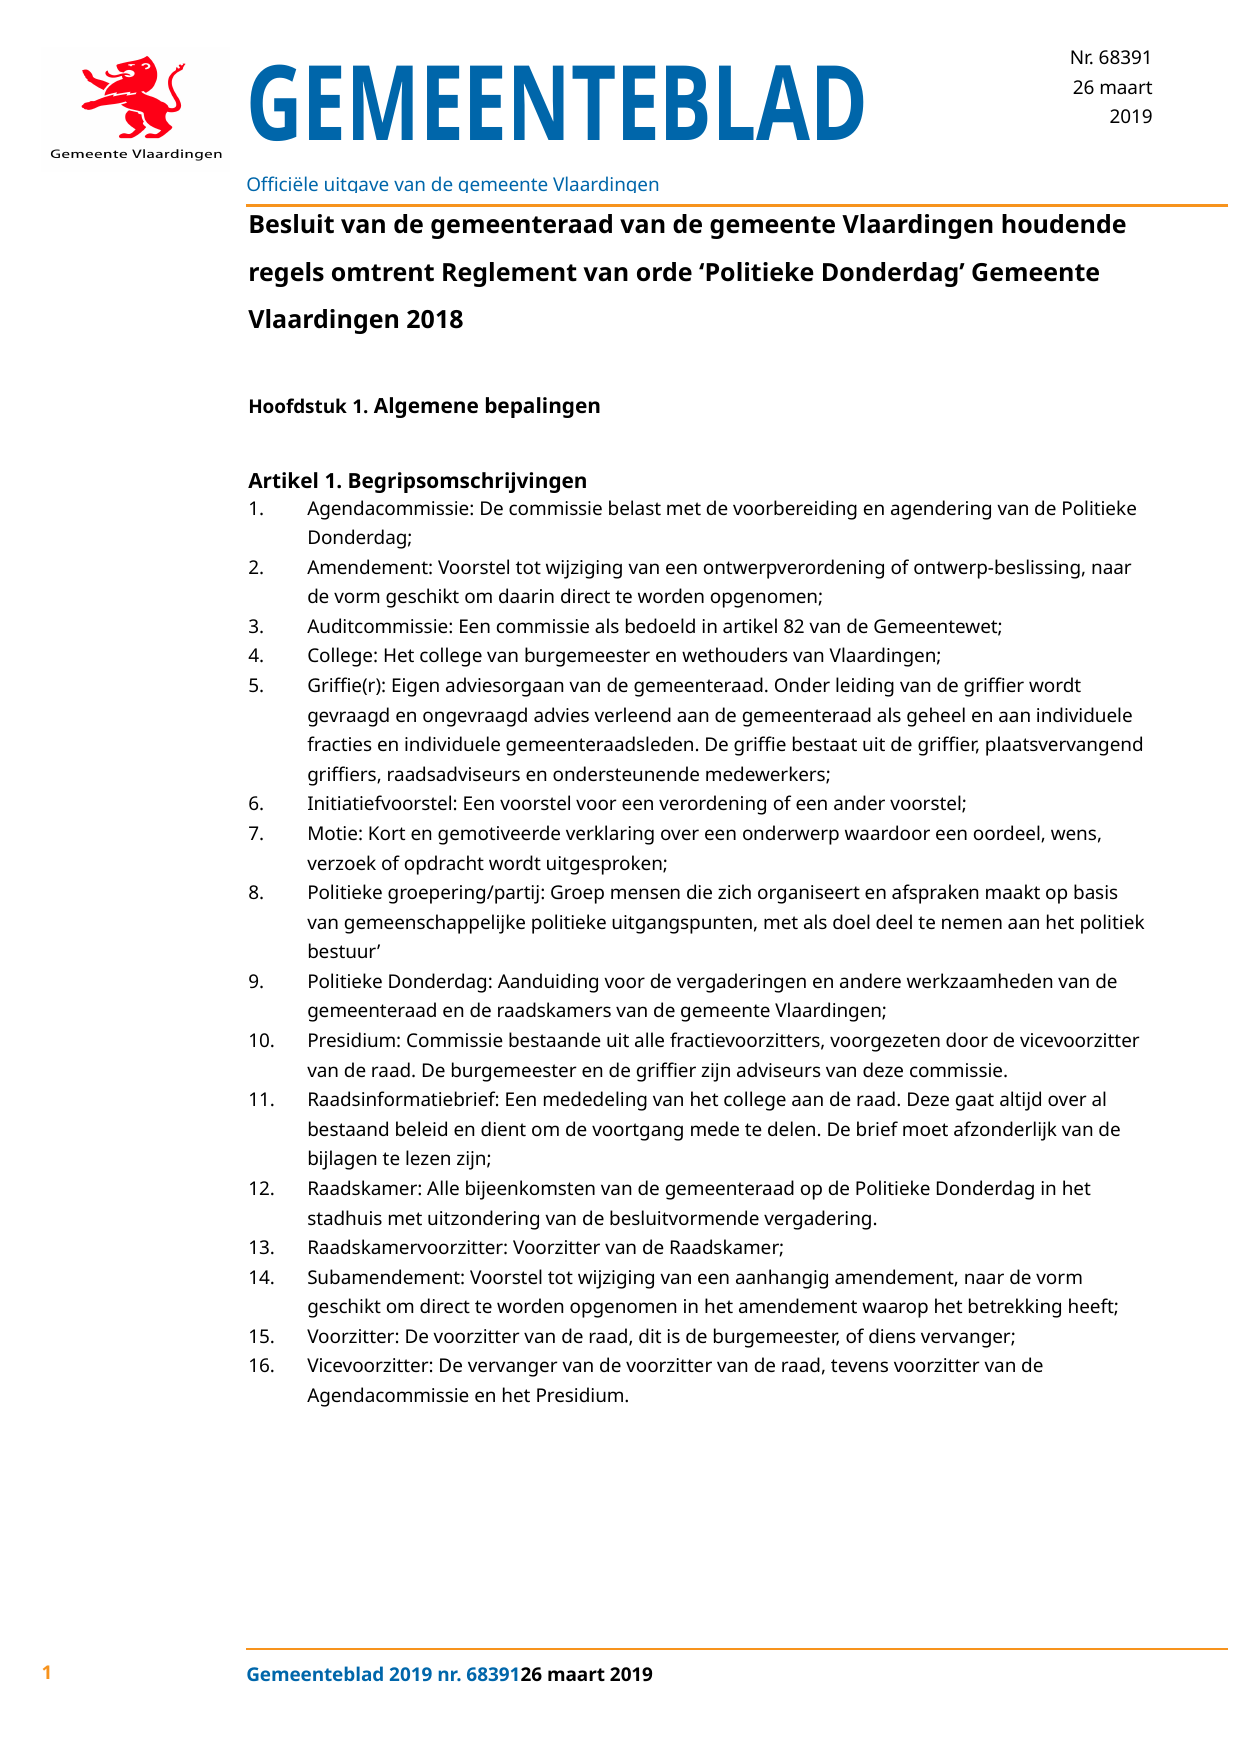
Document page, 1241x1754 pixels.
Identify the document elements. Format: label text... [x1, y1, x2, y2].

list Initiatiefvoorstel: Een voorstel voor een verordening of een ander voorstel; [248, 791, 1152, 816]
picture [41, 47, 231, 172]
list Amendement: Voorstel tot wijziging van een ontwerpverordening of ontwerp-beslissing, naar de vorm geschikt om daarin direct te worden opgenomen; [248, 554, 1152, 609]
list Agendacommissie: De commissie belast met de voorbereiding en agendering van de Politieke Donderdag; [248, 495, 1152, 550]
text Artikel 1. Begripsomschrijvingen [248, 466, 1152, 495]
list Politieke Donderdag: Aanduiding voor de vergaderingen en andere werkzaamheden van de gemeenteraad en de raadskamers van de gemeente Vlaardingen; [248, 968, 1152, 1023]
list Auditcommissie: Een commissie als bedoeld in artikel 82 van de Gemeentewet; [248, 613, 1152, 639]
list Griffie(r): Eigen adviesorgaan van de gemeenteraad. Onder leiding van de griffier wordt gevraagd en ongevraagd advies verleend aan de gemeenteraad als geheel en aan individuele fracties en individuele gemeenteraadsleden. De griffie bestaat uit de griffier, plaatsvervangend griffiers, raadsadviseurs en ondersteunende medewerkers; [248, 672, 1152, 787]
list Vicevoorzitter: De vervanger van de voorzitter van de raad, tevens voorzitter van de Agendacommissie en het Presidium. [248, 1353, 1152, 1408]
text Besluit van de gemeenteraad van de gemeente Vlaardingen houdende regels omtrent Reglement van orde ‘Politieke Donderdag’ Gemeente Vlaardingen 2018 [248, 207, 1152, 336]
text Hoofdstuk 1. Algemene bepalingen [248, 391, 1152, 420]
list Subamendement: Voorstel tot wijziging van een aanhangig amendement, naar de vorm geschikt om direct te worden opgenomen in het amendement waarop het betrekking heeft; [248, 1264, 1152, 1319]
list College: Het college van burgemeester en wethouders van Vlaardingen; [248, 643, 1152, 668]
list Motie: Kort en gemotiveerde verklaring over een onderwerp waardoor een oordeel, wens, verzoek of opdracht wordt uitgesproken; [248, 820, 1152, 875]
list Raadskamervoorzitter: Voorzitter van de Raadskamer; [248, 1234, 1152, 1260]
list Presidium: Commissie bestaande uit alle fractievoorzitters, voorgezeten door de vicevoorzitter van de raad. De burgemeester en de griffier zijn adviseurs van deze commissie. [248, 1027, 1152, 1082]
list Voorzitter: De voorzitter van de raad, dit is de burgemeester, of diens vervanger; [248, 1323, 1152, 1349]
list Raadskamer: Alle bijeenkomsten van de gemeenteraad op de Politieke Donderdag in het stadhuis met uitzondering van de besluitvormende vergadering. [248, 1175, 1152, 1230]
list Raadsinformatiebrief: Een mededeling van het college aan de raad. Deze gaat altijd over al bestaand beleid en dient om de voortgang mede te delen. De brief moet afzonderlijk van de bijlagen te lezen zijn; [248, 1086, 1152, 1171]
list Politieke groepering/partij: Groep mensen die zich organiseert en afspraken maakt op basis van gemeenschappelijke politieke uitgangspunten, met als doel deel te nemen aan het politiek bestuur’ [248, 879, 1152, 964]
